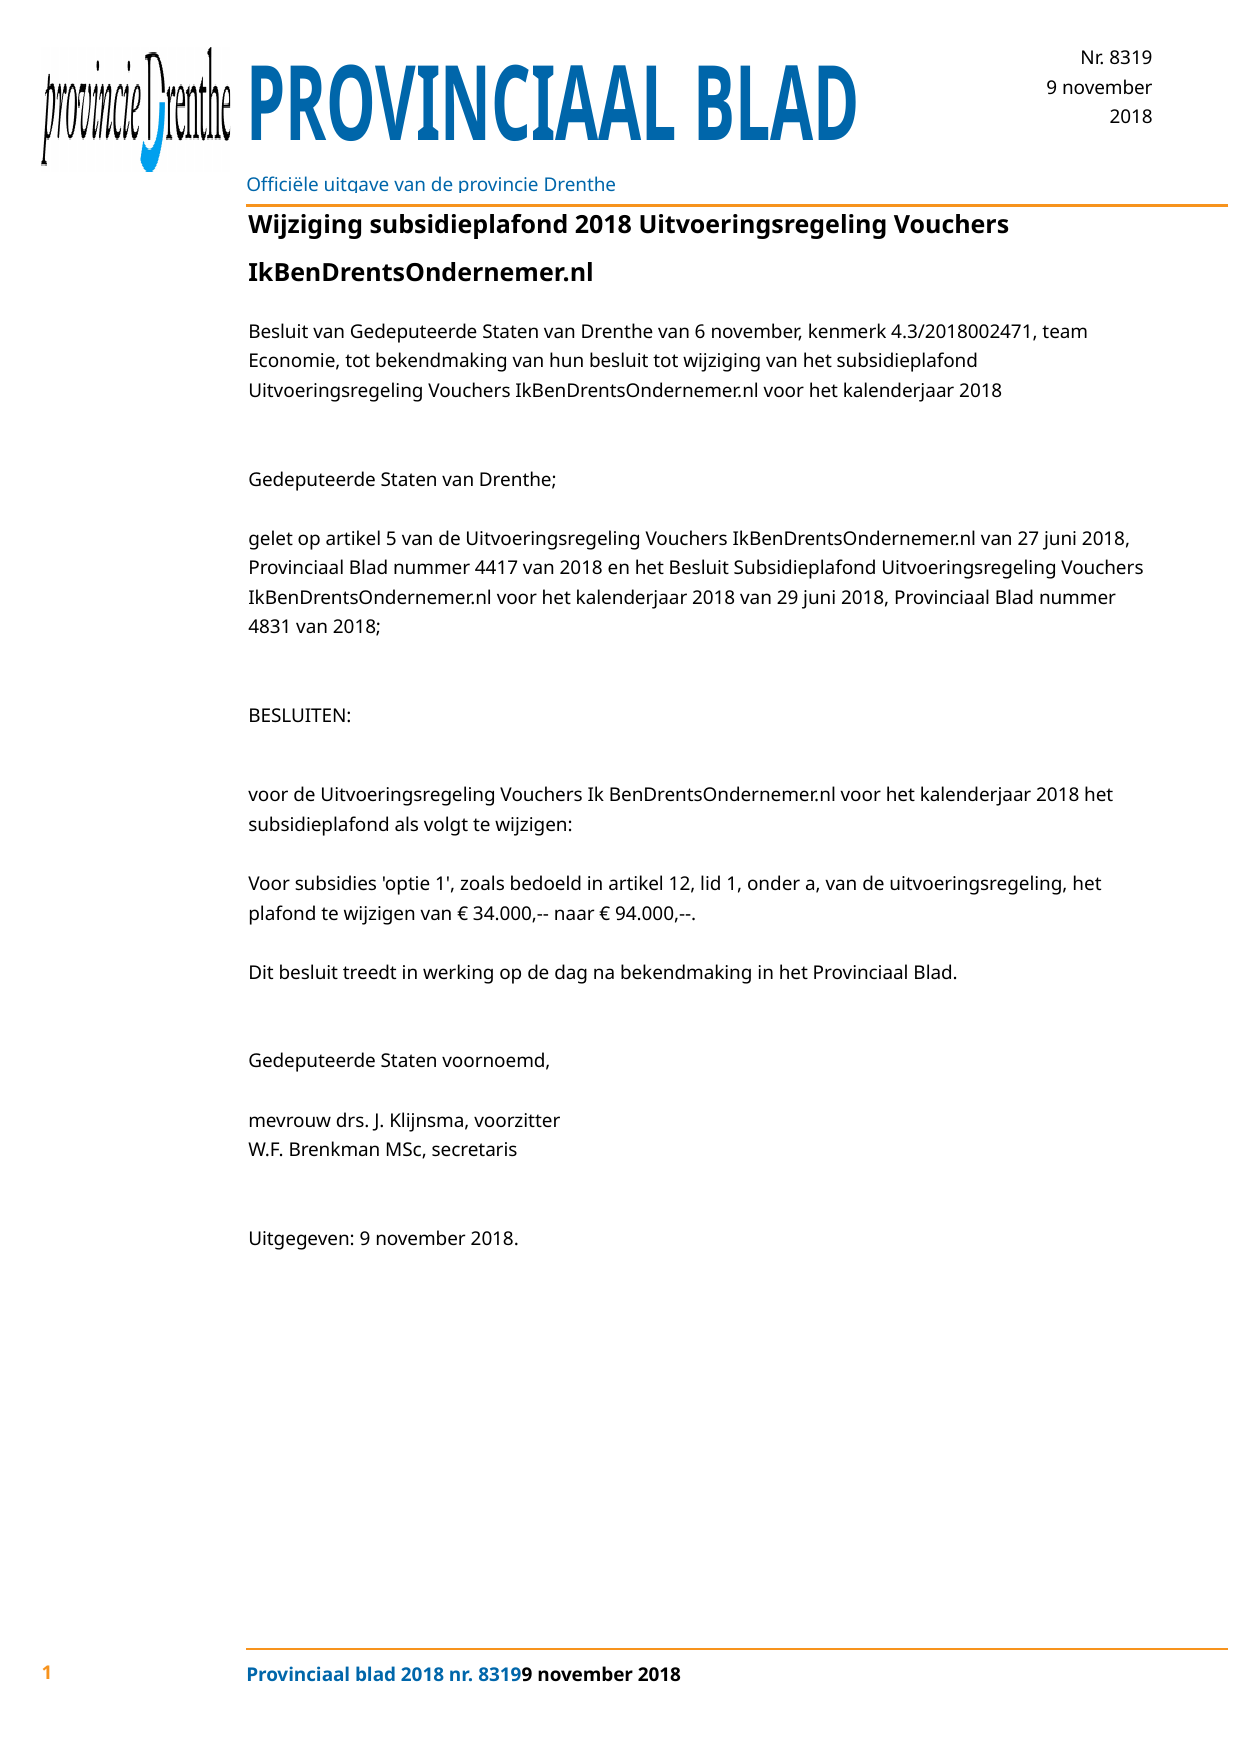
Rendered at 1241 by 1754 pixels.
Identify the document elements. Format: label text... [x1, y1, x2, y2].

text Gedeputeerde Staten voornoemd, [248, 1048, 1152, 1073]
text Wijziging subsidieplafond 2018 Uitvoeringsregeling Vouchers IkBenDrentsOndernemer.nl [248, 207, 1152, 288]
text voor de Uitvoeringsregeling Vouchers Ik BenDrentsOndernemer.nl voor het kalenderjaar 2018 het subsidieplafond als volgt te wijzigen: [248, 781, 1152, 837]
text BESLUITEN: [248, 702, 1152, 728]
text mevrouw drs. J. Klijnsma, voorzitter [248, 1107, 1152, 1132]
text Uitgegeven: 9 november 2018. [248, 1225, 1152, 1251]
text Gedeputeerde Staten van Drenthe; [248, 466, 1152, 492]
text Dit besluit treedt in werking op de dag na bekendmaking in het Provinciaal Blad. [248, 959, 1152, 984]
text W.F. Brenkman MSc, secretaris [248, 1136, 1152, 1162]
text Voor subsidies 'optie 1', zoals bedoeld in artikel 12, lid 1, onder a, van de uitvoeringsregeling, het plafond te wijzigen van € 34.000,-- naar € 94.000,--. [248, 870, 1152, 925]
picture [41, 47, 231, 172]
text gelet op artikel 5 van de Uitvoeringsregeling Vouchers IkBenDrentsOndernemer.nl van 27 juni 2018, Provinciaal Blad nummer 4417 van 2018 en het Besluit Subsidieplafond Uitvoeringsregeling Vouchers IkBenDrentsOndernemer.nl voor het kalenderjaar 2018 van 29 juni 2018, Provinciaal Blad nummer 4831 van 2018; [248, 525, 1152, 639]
text Besluit van Gedeputeerde Staten van Drenthe van 6 november, kenmerk 4.3/2018002471, team Economie, tot bekendmaking van hun besluit tot wijziging van het subsidieplafond Uitvoeringsregeling Vouchers IkBenDrentsOndernemer.nl voor het kalenderjaar 2018 [248, 318, 1152, 403]
